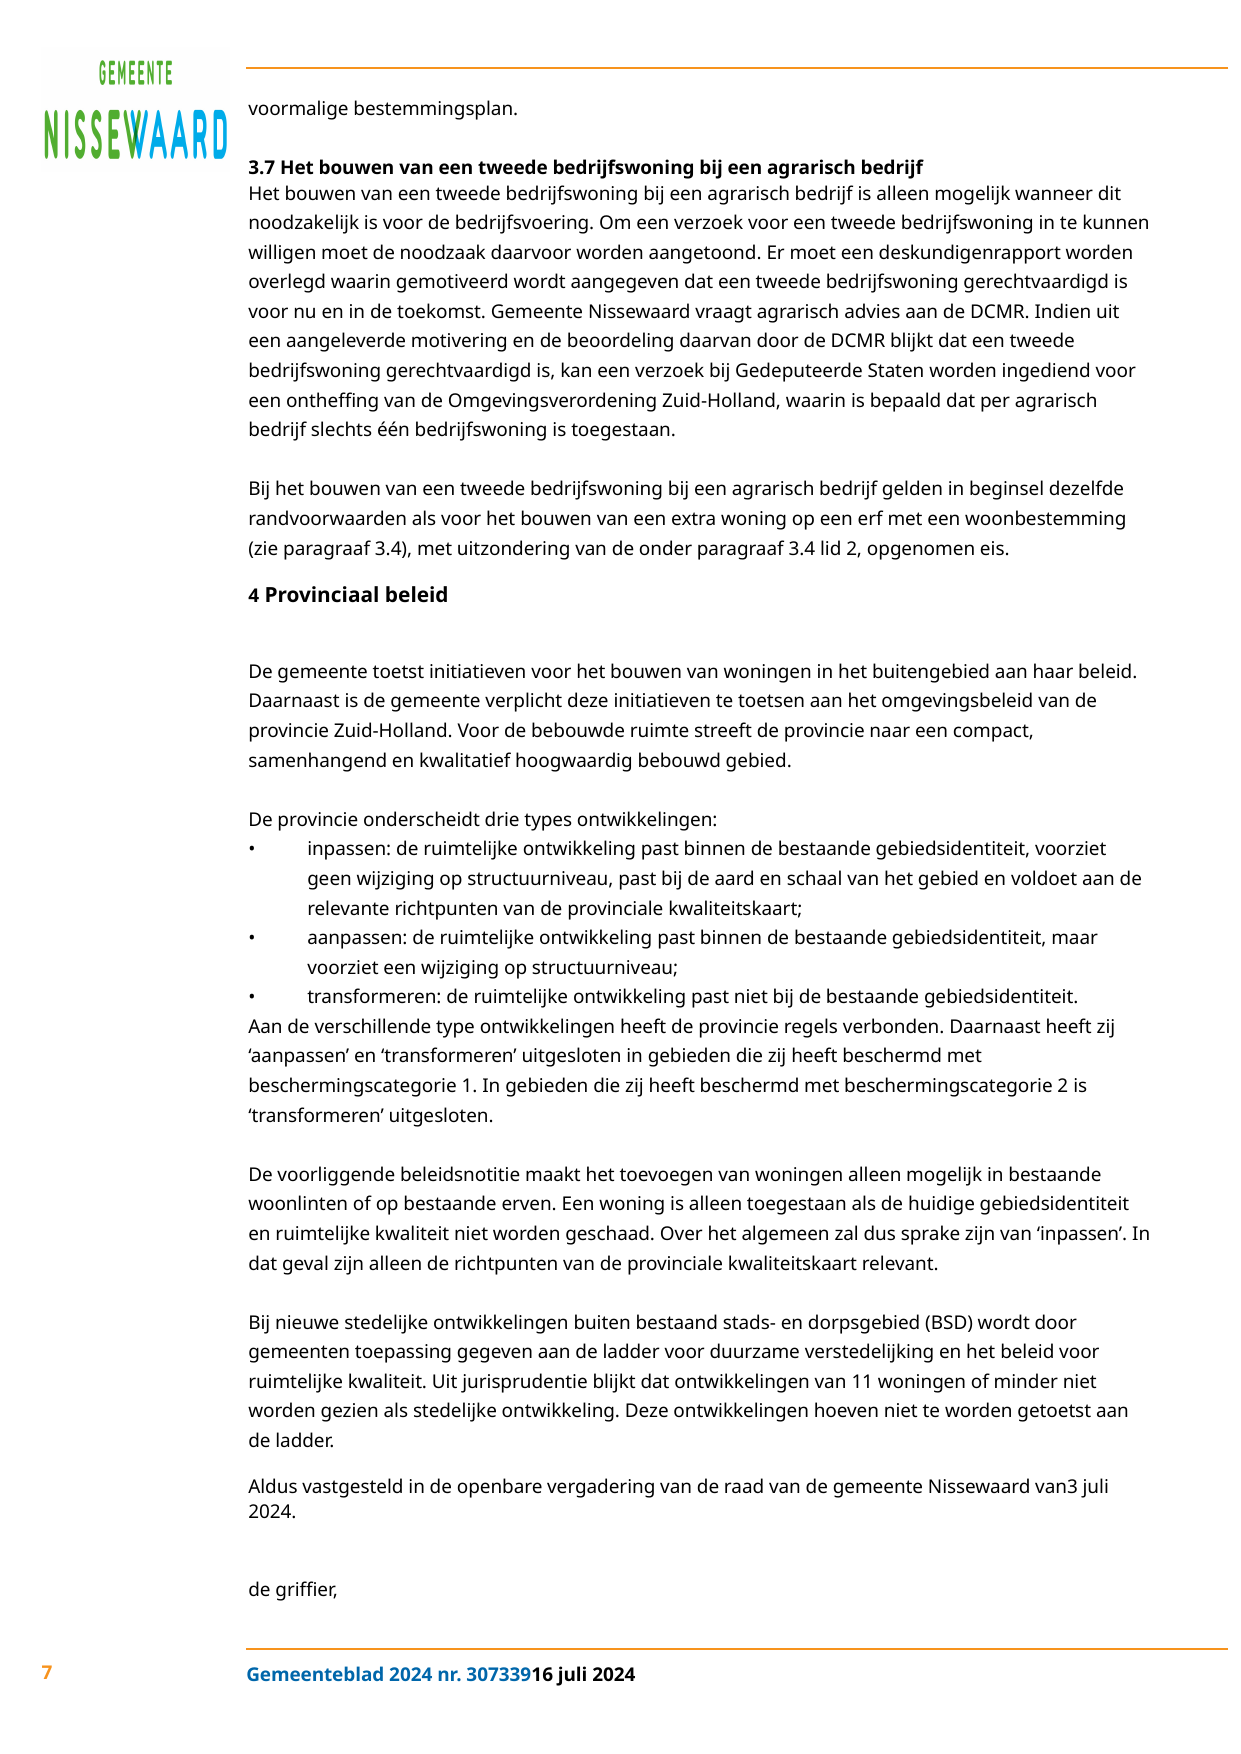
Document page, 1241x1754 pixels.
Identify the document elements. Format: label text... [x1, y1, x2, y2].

text De voorliggende beleidsnotitie maakt het toevoegen van woningen alleen mogelijk in bestaande woonlinten of op bestaande erven. Een woning is alleen toegestaan als de huidige gebiedsidentiteit en ruimtelijke kwaliteit niet worden geschaad. Over het algemeen zal dus sprake zijn van ‘inpassen’. In dat geval zijn alleen de richtpunten van de provinciale kwaliteitskaart relevant. [248, 1161, 1152, 1275]
text De provincie onderscheidt drie types ontwikkelingen: [248, 806, 1152, 832]
list aanpassen: de ruimtelijke ontwikkeling past binnen de bestaande gebiedsidentiteit, maar voorziet een wijziging op structuurniveau; [248, 924, 1152, 979]
list transformeren: de ruimtelijke ontwikkeling past niet bij de bestaande gebiedsidentiteit. [248, 983, 1152, 1009]
list inpassen: de ruimtelijke ontwikkeling past binnen de bestaande gebiedsidentiteit, voorziet geen wijziging op structuurniveau, past bij de aard en schaal van het gebied en voldoet aan de relevante richtpunten van de provinciale kwaliteitskaart; [248, 836, 1152, 920]
text 3.7 Het bouwen van een tweede bedrijfswoning bij een agrarisch bedrijf [248, 154, 1152, 180]
text Aan de verschillende type ontwikkelingen heeft de provincie regels verbonden. Daarnaast heeft zij ‘aanpassen’ en ‘transformeren’ uitgesloten in gebieden die zij heeft beschermd met beschermingscategorie 1. In gebieden die zij heeft beschermd met beschermingscategorie 2 is ‘transformeren’ uitgesloten. [248, 1013, 1152, 1127]
text Het bouwen van een tweede bedrijfswoning bij een agrarisch bedrijf is alleen mogelijk wanneer dit noodzakelijk is voor de bedrijfsvoering. Om een verzoek voor een tweede bedrijfswoning in te kunnen willigen moet de noodzaak daarvoor worden aangetoond. Er moet een deskundigenrapport worden overlegd waarin gemotiveerd wordt aangegeven dat een tweede bedrijfswoning gerechtvaardigd is voor nu en in de toekomst. Gemeente Nissewaard vraagt agrarisch advies aan de DCMR. Indien uit een aangeleverde motivering en de beoordeling daarvan door de DCMR blijkt dat een tweede bedrijfswoning gerechtvaardigd is, kan een verzoek bij Gedeputeerde Staten worden ingediend voor een ontheffing van de Omgevingsverordening Zuid-Holland, waarin is bepaald dat per agrarisch bedrijf slechts één bedrijfswoning is toegestaan. [248, 180, 1152, 442]
text Bij nieuwe stedelijke ontwikkelingen buiten bestaand stads- en dorpsgebied (BSD) wordt door gemeenten toepassing gegeven aan de ladder voor duurzame verstedelijking en het beleid voor ruimtelijke kwaliteit. Uit jurisprudentie blijkt dat ontwikkelingen van 11 woningen of minder niet worden gezien als stedelijke ontwikkeling. Deze ontwikkelingen hoeven niet te worden getoetst aan de ladder. [248, 1309, 1152, 1453]
picture [41, 47, 231, 172]
text de griffier, [248, 1576, 1152, 1601]
text De gemeente toetst initiatieven voor het bouwen van woningen in het buitengebied aan haar beleid. Daarnaast is de gemeente verplicht deze initiatieven te toetsen aan het omgevingsbeleid van de provincie Zuid-Holland. Voor de bebouwde ruimte streeft de provincie naar een compact, samenhangend en kwalitatief hoogwaardig bebouwd gebied. [248, 658, 1152, 772]
text Aldus vastgesteld in de openbare vergadering van de raad van de gemeente Nissewaard van3 juli 2024. [248, 1473, 1152, 1524]
text 4 Provinciaal beleid [248, 580, 1152, 609]
text Bij het bouwen van een tweede bedrijfswoning bij een agrarisch bedrijf gelden in beginsel dezelfde randvoorwaarden als voor het bouwen van een extra woning op een erf met een woonbestemming (zie paragraaf 3.4), met uitzondering van de onder paragraaf 3.4 lid 2, opgenomen eis. [248, 476, 1152, 560]
text voormalige bestemmingsplan. [248, 95, 1152, 121]
